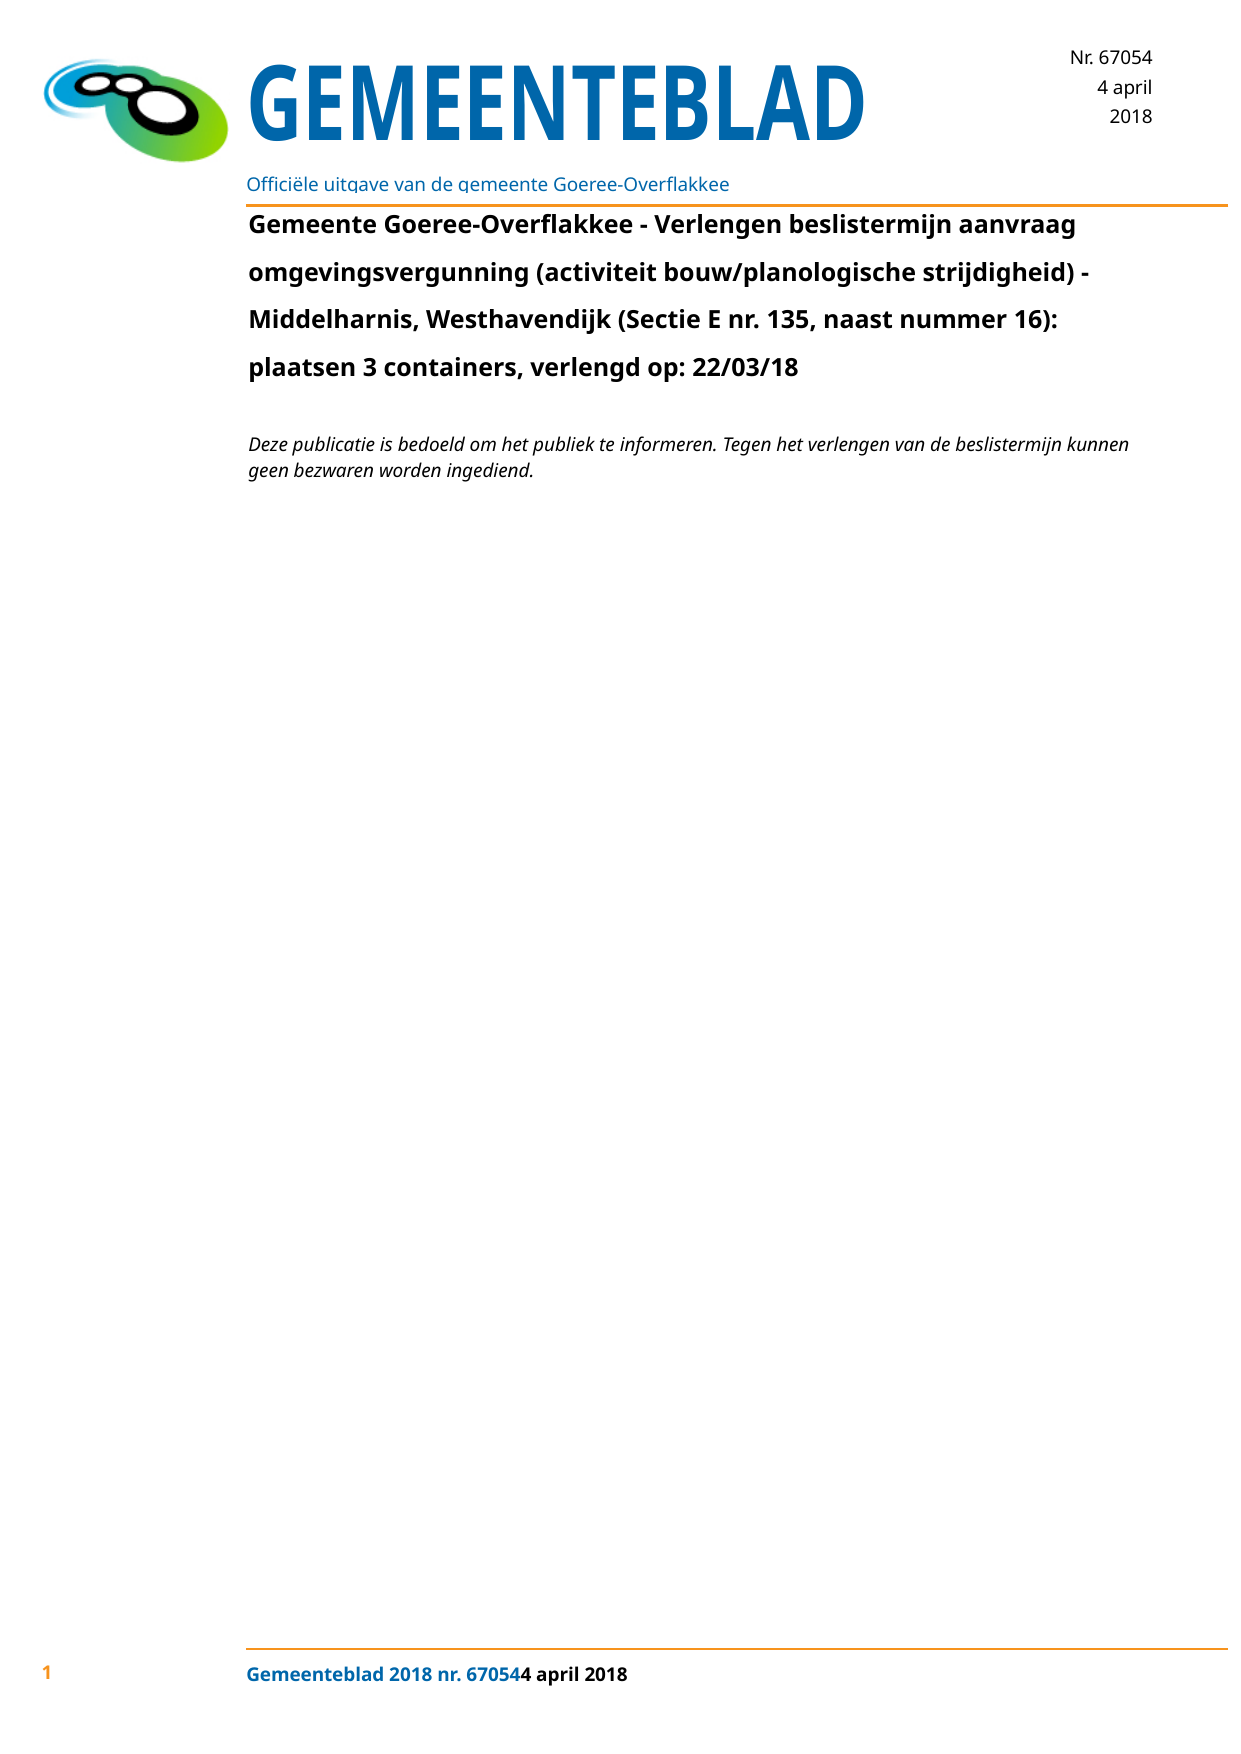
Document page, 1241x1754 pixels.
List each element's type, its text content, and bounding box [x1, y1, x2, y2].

text Deze publicatie is bedoeld om het publiek te informeren. Tegen het verlengen van de beslistermijn kunnen geen bezwaren worden ingediend. [248, 431, 1152, 483]
picture [41, 47, 231, 172]
text Gemeente Goeree-Overflakkee - Verlengen beslistermijn aanvraag omgevingsvergunning (activiteit bouw/planologische strijdigheid) -Middelharnis, Westhavendijk (Sectie E nr. 135, naast nummer 16): plaatsen 3 containers, verlengd op: 22/03/18 [248, 207, 1152, 384]
